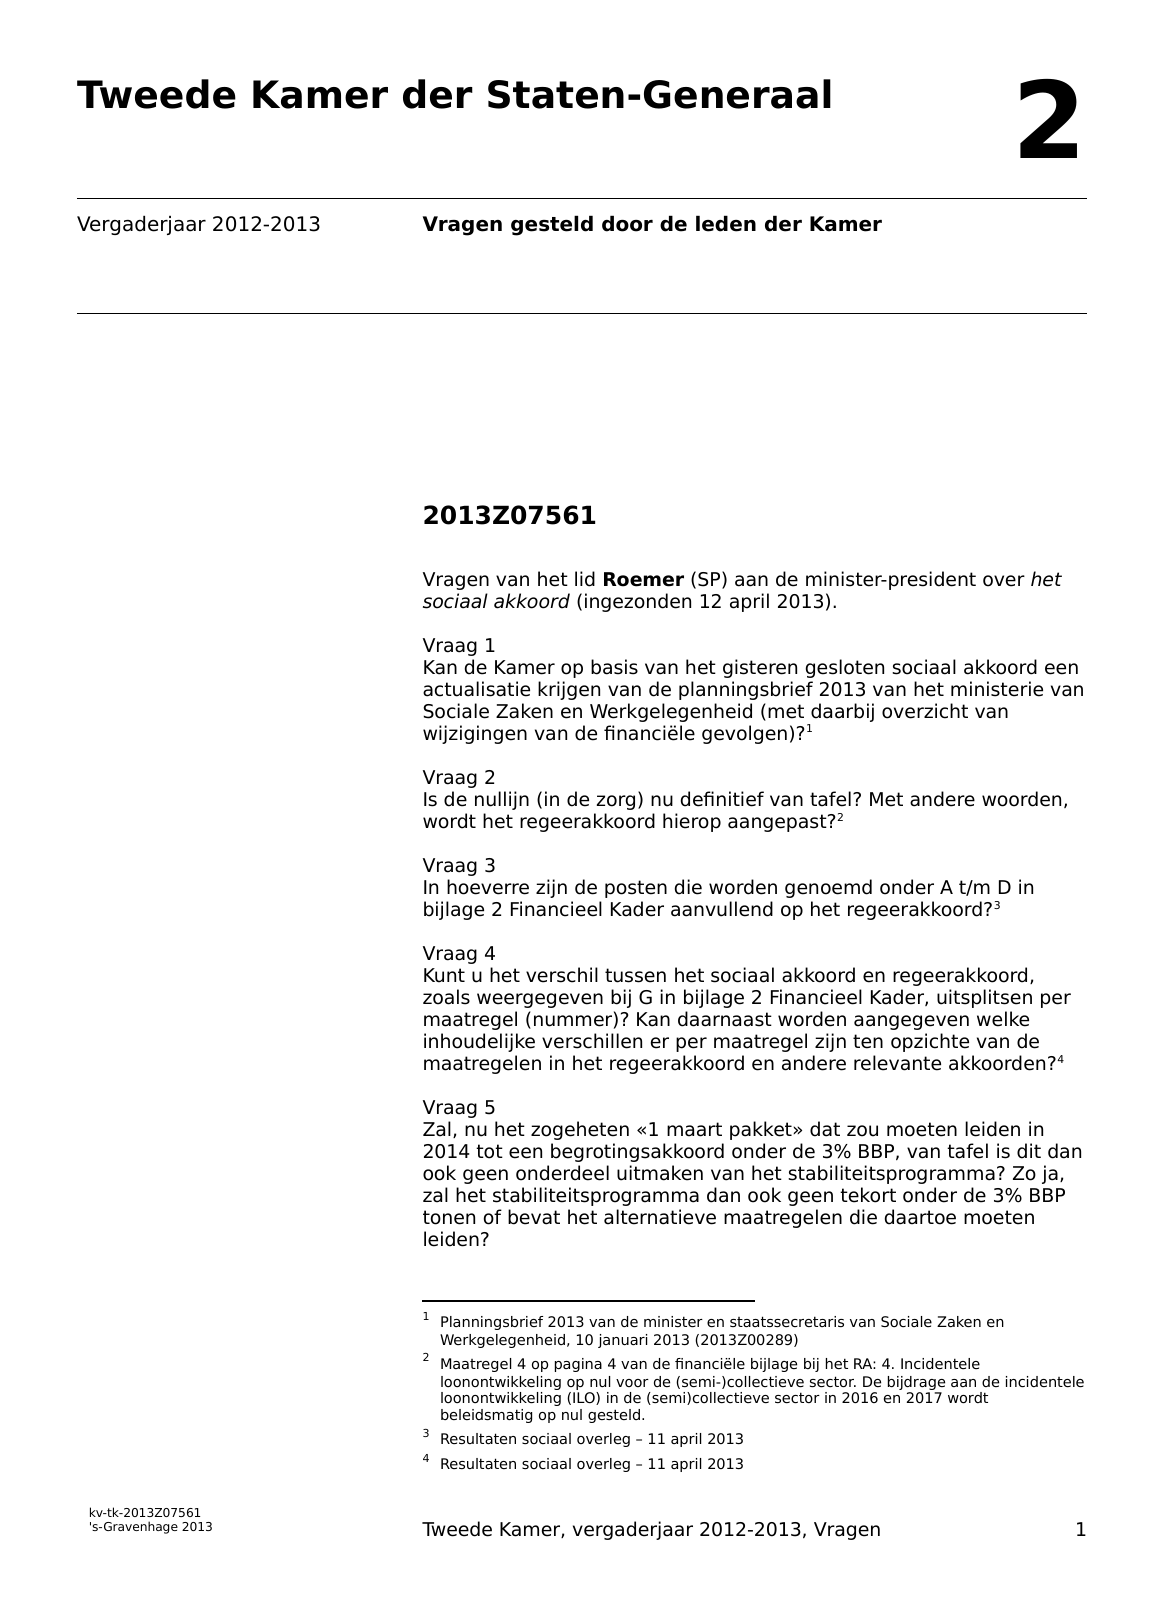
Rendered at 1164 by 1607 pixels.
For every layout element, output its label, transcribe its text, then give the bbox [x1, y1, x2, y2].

text 's-Gravenhage 2013 [88, 1520, 323, 1534]
text Planningsbrief 2013 van de minister en staatssecretaris van Sociale Zaken en Werkgelegenheid, 10 januari 2013 (2013Z00289) [422, 1310, 1087, 1349]
text Zal, nu het zogeheten «1 maart pakket» dat zou moeten leiden in 2014 tot een begrotingsakkoord onder de 3% BBP, van tafel is dit dan ook geen onderdeel uitmaken van het stabiliteitsprogramma? Zo ja, zal het stabiliteitsprogramma dan ook geen tekort onder de 3% BBP tonen of bevat het alternatieve maatregelen die daartoe moeten leiden? [422, 1119, 1087, 1251]
text Vraag 3 [422, 855, 1087, 877]
text Vraag 4 [422, 943, 1087, 965]
text Vraag 5 [422, 1097, 1087, 1119]
text Kan de Kamer op basis van het gisteren gesloten sociaal akkoord een actualisatie krijgen van de planningsbrief 2013 van het ministerie van Sociale Zaken en Werkgelegenheid (met daarbij overzicht van wijzigingen van de financiële gevolgen)? [422, 657, 1087, 745]
text Vraag 1 [422, 635, 1087, 657]
table_cell Vragen gesteld door de leden der Kamer [422, 199, 1087, 313]
text Is de nullijn (in de zorg) nu definitief van tafel? Met andere woorden, wordt het regeerakkoord hierop aangepast? [422, 789, 1087, 833]
text Vragen van het lid Roemer (SP) aan de minister-president over het sociaal akkoord (ingezonden 12 april 2013). [422, 569, 1087, 613]
table_cell Vergaderjaar 2012-2013 [77, 199, 422, 313]
text Resultaten sociaal overleg – 11 april 2013 [422, 1427, 1087, 1449]
text Resultaten sociaal overleg – 11 april 2013 [422, 1452, 1087, 1474]
text Vraag 2 [422, 767, 1087, 789]
text Kunt u het verschil tussen het sociaal akkoord en regeerakkoord, zoals weergegeven bij G in bijlage 2 Financieel Kader, uitsplitsen per maatregel (nummer)? Kan daarnaast worden aangegeven welke inhoudelijke verschillen er per maatregel zijn ten opzichte van de maatregelen in het regeerakkoord en andere relevante akkoorden? [422, 965, 1087, 1075]
text kv-tk-2013Z07561 [88, 1506, 323, 1520]
text Maatregel 4 op pagina 4 van de financiële bijlage bij het RA: 4. Incidentele loonontwikkeling op nul voor de (semi-)collectieve sector. De bijdrage aan de incidentele loonontwikkeling (ILO) in de (semi)collectieve sector in 2016 en 2017 wordt beleidsmatig op nul gesteld. [422, 1352, 1087, 1424]
text 2013Z07561 [422, 501, 1087, 531]
table_header 2 [886, 59, 1087, 198]
text In hoeverre zijn de posten die worden genoemd onder A t/m D in bijlage 2 Financieel Kader aanvullend op het regeerakkoord? [422, 877, 1087, 921]
table_header Tweede Kamer der Staten-Generaal [77, 59, 886, 198]
